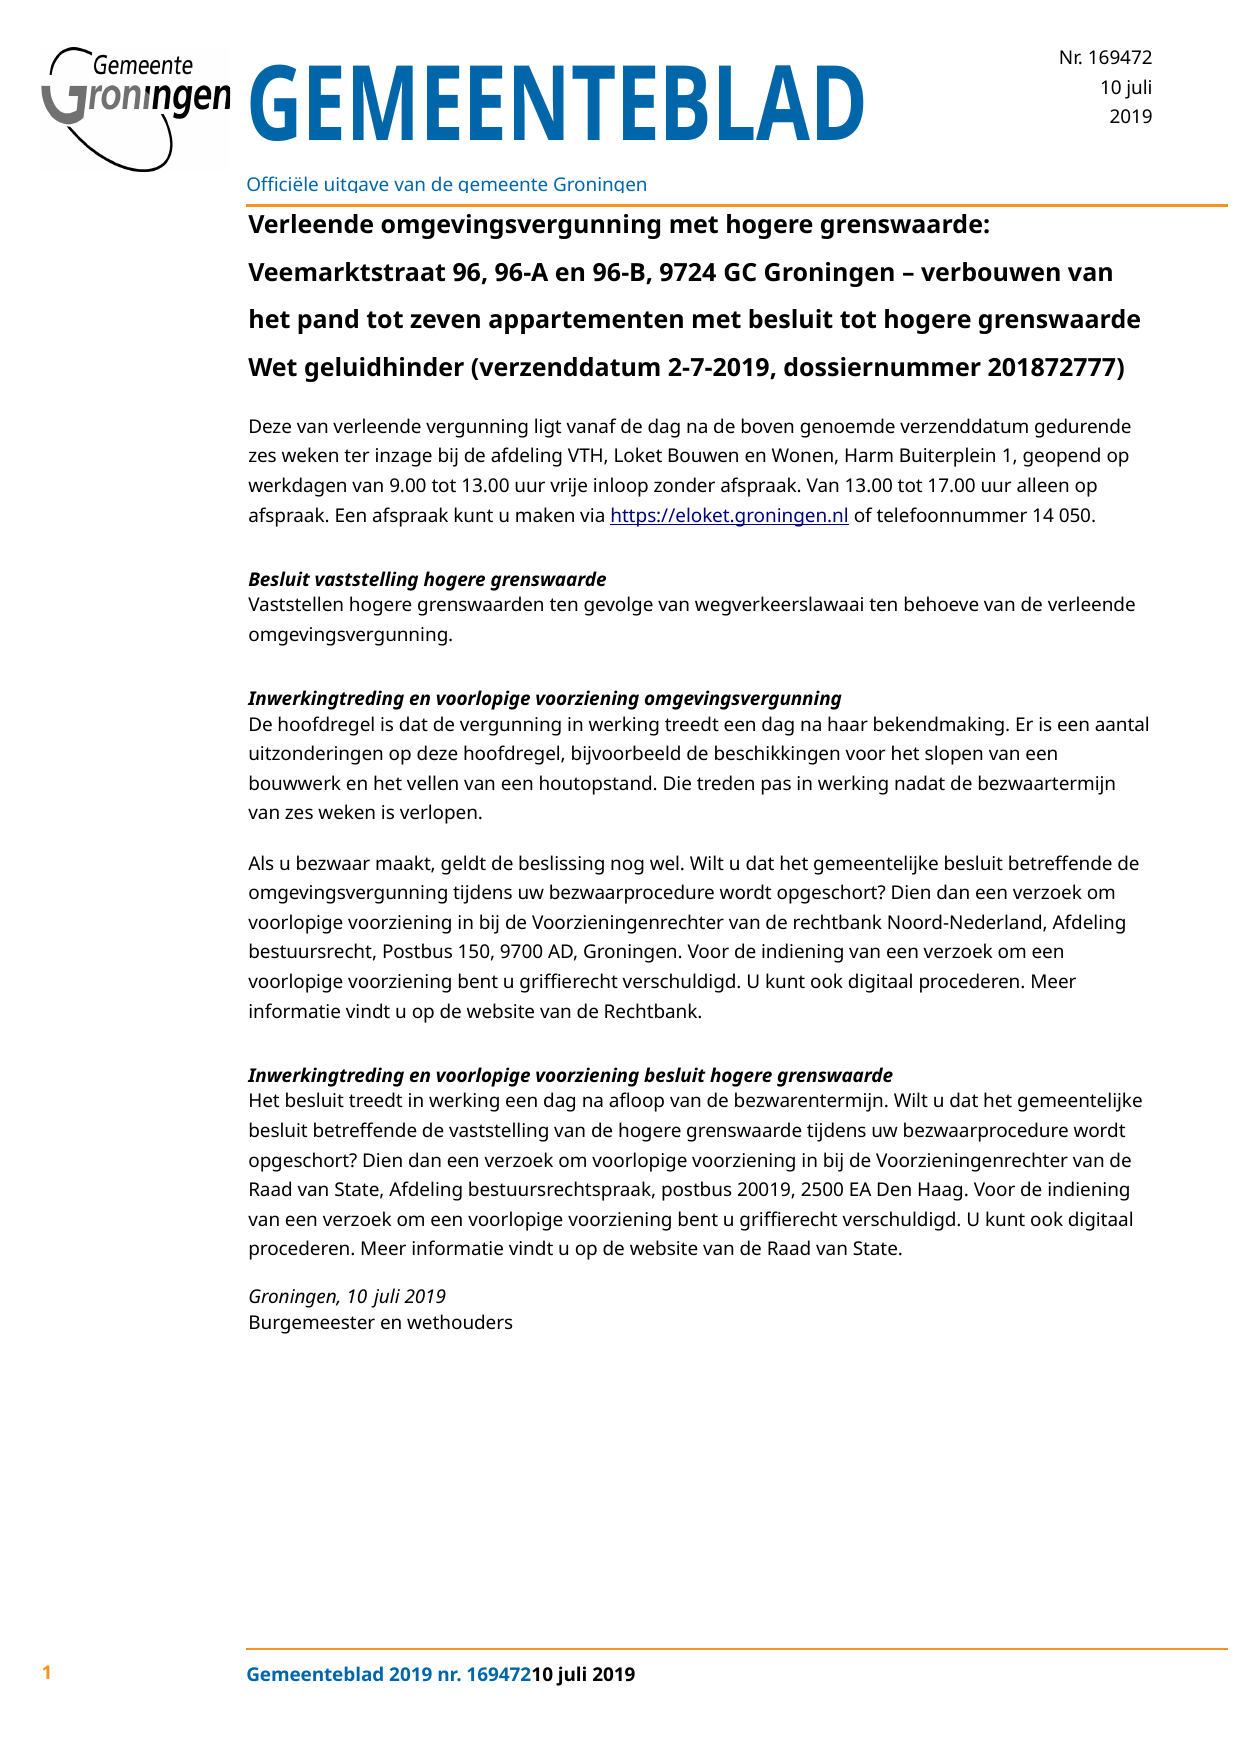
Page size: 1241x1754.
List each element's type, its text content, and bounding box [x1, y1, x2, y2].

text Verleende omgevingsvergunning met hogere grenswaarde: Veemarktstraat 96, 96-A en 96-B, 9724 GC Groningen – verbouwen van het pand tot zeven appartementen met besluit tot hogere grenswaarde Wet geluidhinder (verzenddatum 2-7-2019, dossiernummer 201872777) [248, 207, 1152, 384]
picture [41, 47, 231, 172]
text Inwerkingtreding en voorlopige voorziening omgevingsvergunning [248, 685, 1152, 711]
text Inwerkingtreding en voorlopige voorziening besluit hogere grenswaarde [248, 1062, 1152, 1088]
text Als u bezwaar maakt, geldt de beslissing nog wel. Wilt u dat het gemeentelijke besluit betreffende de omgevingsvergunning tijdens uw bezwaarprocedure wordt opgeschort? Dien dan een verzoek om voorlopige voorziening in bij de Voorzieningenrechter van de rechtbank Noord-Nederland, Afdeling bestuursrecht, Postbus 150, 9700 AD, Groningen. Voor de indiening van een verzoek om een voorlopige voorziening bent u griffierecht verschuldigd. U kunt ook digitaal procederen. Meer informatie vindt u op de website van de Rechtbank. [248, 850, 1152, 1024]
text Het besluit treedt in werking een dag na afloop van de bezwarentermijn. Wilt u dat het gemeentelijke besluit betreffende de vaststelling van de hogere grenswaarde tijdens uw bezwaarprocedure wordt opgeschort? Dien dan een verzoek om voorlopige voorziening in bij de Voorzieningenrechter van de Raad van State, Afdeling bestuurs­recht­spraak, postbus 200­19, 2500 EA Den Haag. Voor de indiening van een verzoek om een voorlopige voorziening bent u griffierecht verschuldigd. U kunt ook digitaal procederen. Meer informatie vindt u op de website van de Raad van State. [248, 1088, 1152, 1261]
text De hoofdregel is dat de vergunning in werking treedt een dag na haar bekendmaking. Er is een aantal uitzonderingen op deze hoofdregel, bijvoorbeeld de beschikkingen voor het slopen van een bouwwerk en het vellen van een houtopstand. Die treden pas in werking nadat de bezwaartermijn van zes weken is verlopen. [248, 711, 1152, 825]
text Deze van verleende vergunning ligt vanaf de dag na de boven genoemde verzenddatum gedurende zes weken ter inzage bij de afdeling VTH, Loket Bouwen en Wonen, Harm Buiterplein 1, geopend op werkdagen van 9.00 tot 13.00 uur vrije inloop zonder afspraak. Van 13.00 tot 17.00 uur alleen op afspraak. Een afspraak kunt u maken via https://eloket.groningen.nl of telefoonnummer 14 050. [248, 413, 1152, 528]
text Groningen, 10 juli 2019 [248, 1283, 1152, 1309]
text Burgemeester en wethouders [248, 1309, 1152, 1335]
text Vaststellen hogere grenswaarden ten gevolge van wegverkeerslawaai ten behoeve van de verleende omgevingsvergunning. [248, 592, 1152, 647]
text Besluit vaststelling hogere grenswaarde [248, 566, 1152, 592]
